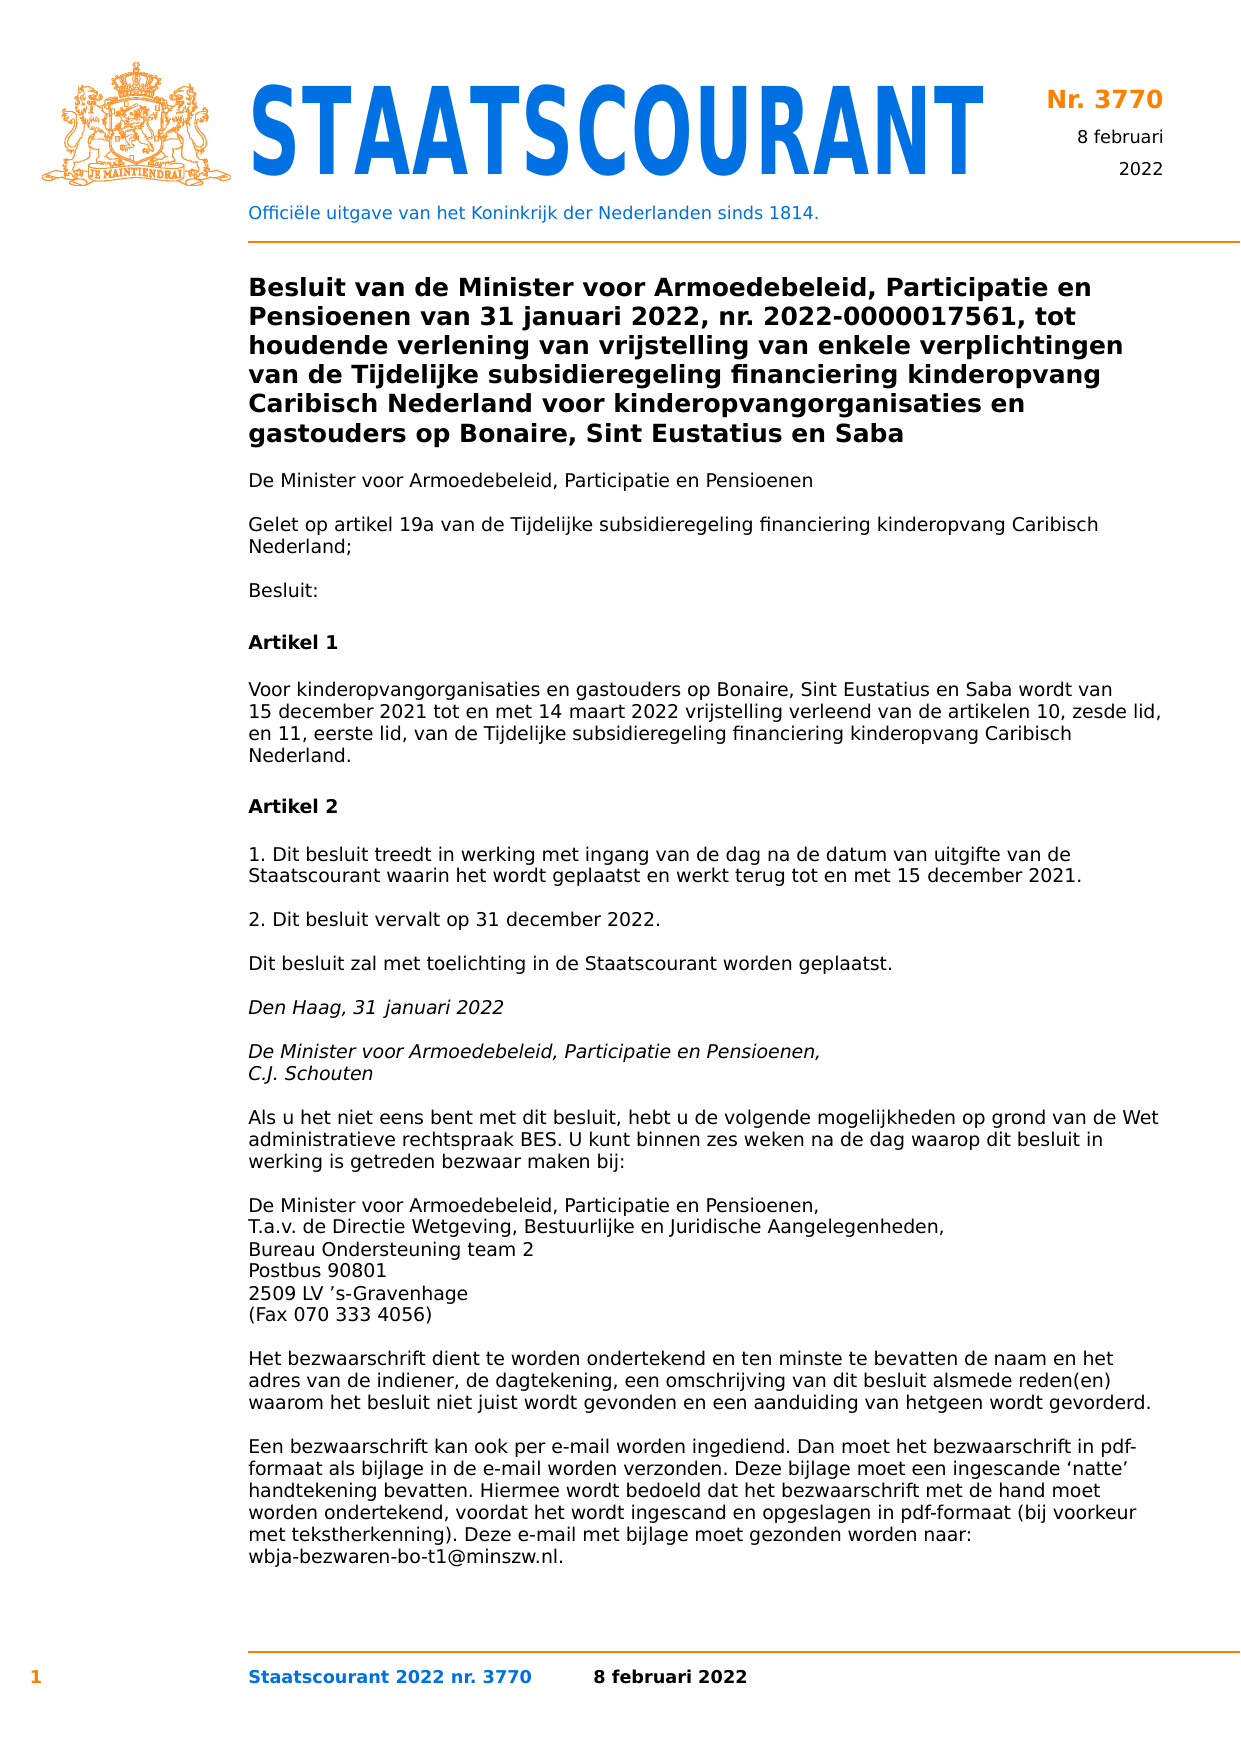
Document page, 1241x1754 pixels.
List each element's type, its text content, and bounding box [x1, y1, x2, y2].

text Den Haag, 31 januari 2022 [248, 997, 1163, 1019]
text (Fax 070 333 4056) [248, 1304, 1163, 1326]
subtitle Artikel 2 [248, 796, 1163, 818]
text De Minister voor Armoedebeleid, Participatie en Pensioenen, C.J. Schouten [248, 1041, 1163, 1085]
text wbja-bezwaren-bo-t1@minszw.nl. [248, 1546, 1163, 1568]
text 2509 LV ’s-Gravenhage [248, 1282, 1163, 1304]
table_header Nr. 3770 [998, 62, 1240, 121]
table_header [25, 62, 248, 241]
text De Minister voor Armoedebeleid, Participatie en Pensioenen, [248, 1194, 1163, 1216]
table_cell 8 februari [998, 121, 1240, 153]
text 1. Dit besluit treedt in werking met ingang van de dag na de datum van uitgifte van de Staatscourant waarin het wordt geplaatst en werkt terug tot en met 15 december 2021. [248, 843, 1163, 887]
subtitle Artikel 1 [248, 632, 1163, 653]
text Als u het niet eens bent met dit besluit, hebt u de volgende mogelijkheden op grond van de Wet administratieve rechtspraak BES. U kunt binnen zes weken na de dag waarop dit besluit in werking is getreden bezwaar maken bij: [248, 1107, 1163, 1173]
text De Minister voor Armoedebeleid, Participatie en Pensioenen [248, 470, 1163, 492]
text Het bezwaarschrift dient te worden ondertekend en ten minste te bevatten de naam en het adres van de indiener, de dagtekening, een omschrijving van dit besluit alsmede reden(en) waarom het besluit niet juist wordt gevonden en een aanduiding van hetgeen wordt gevorderd. [248, 1348, 1163, 1414]
text Postbus 90801 [248, 1260, 1163, 1282]
text Voor kinderopvangorganisaties en gastouders op Bonaire, Sint Eustatius en Saba wordt van 15 december 2021 tot en met 14 maart 2022 vrijstelling verleend van de artikelen 10, zesde lid, en 11, eerste lid, van de Tijdelijke subsidieregeling financiering kinderopvang Caribisch Nederland. [248, 678, 1163, 766]
picture [41, 62, 231, 186]
text Bureau Ondersteuning team 2 [248, 1238, 1163, 1260]
table_header STAATSCOURANT [248, 62, 998, 203]
subtitle Besluit van de Minister voor Armoedebeleid, Participatie en Pensioenen van 31 januari 2022, nr. 2022-0000017561, tot houdende verlening van vrijstelling van enkele verplichtingen van de Tijdelijke subsidieregeling financiering kinderopvang Caribisch Nederland voor kinderopvangorganisaties en gastouders op Bonaire, Sint Eustatius en Saba [248, 273, 1163, 448]
text Een bezwaarschrift kan ook per e-mail worden ingediend. Dan moet het bezwaarschrift in pdf-formaat als bijlage in de e-mail worden verzonden. Deze bijlage moet een ingescande ‘natte’ handtekening bevatten. Hiermee wordt bedoeld dat het bezwaarschrift met de hand moet worden ondertekend, voordat het wordt ingescand en opgeslagen in pdf-formaat (bij voorkeur met tekstherkenning). Deze e-mail met bijlage moet gezonden worden naar: [248, 1436, 1163, 1546]
text Gelet op artikel 19a van de Tijdelijke subsidieregeling financiering kinderopvang Caribisch Nederland; [248, 514, 1163, 558]
table_cell 2022 [998, 153, 1240, 203]
table_cell Officiële uitgave van het Koninkrijk der Nederlanden sinds 1814. [248, 203, 1240, 241]
text 2. Dit besluit vervalt op 31 december 2022. [248, 909, 1163, 931]
text Besluit: [248, 579, 1163, 602]
text Dit besluit zal met toelichting in de Staatscourant worden geplaatst. [248, 953, 1163, 975]
text T.a.v. de Directie Wetgeving, Bestuurlijke en Juridische Aangelegenheden, [248, 1216, 1163, 1238]
